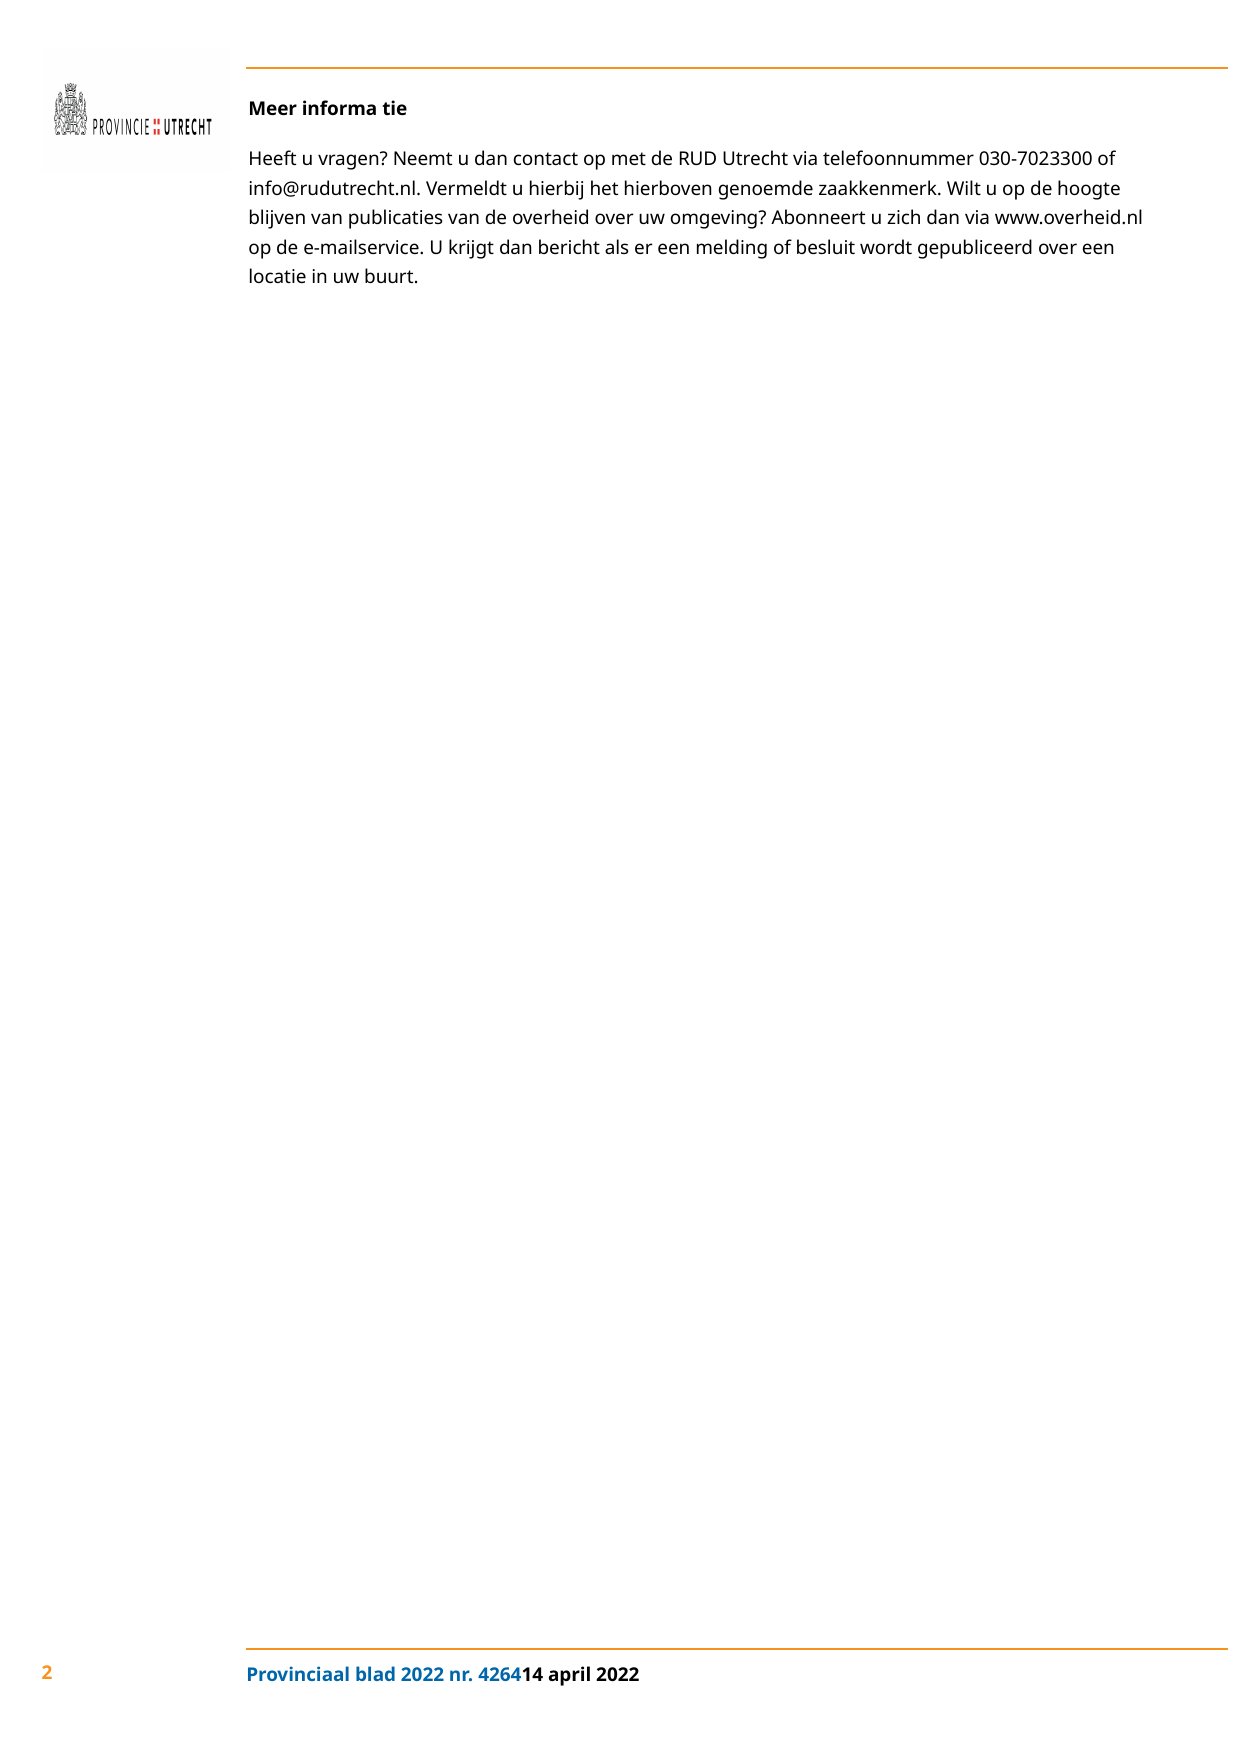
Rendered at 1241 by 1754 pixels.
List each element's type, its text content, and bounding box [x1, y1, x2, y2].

text Meer informa tie [248, 95, 1152, 121]
picture [41, 47, 231, 172]
text Heeft u vragen? Neemt u dan contact op met de RUD Utrecht via telefoonnummer 030-7023300 of info@rudutrecht.nl. Vermeldt u hierbij het hierboven genoemde zaakkenmerk. Wilt u op de hoogte blijven van publicaties van de overheid over uw omgeving? Abonneert u zich dan via www.overheid.nl op de e-mailservice. U krijgt dan bericht als er een melding of besluit wordt gepubliceerd over een locatie in uw buurt. [248, 145, 1152, 289]
